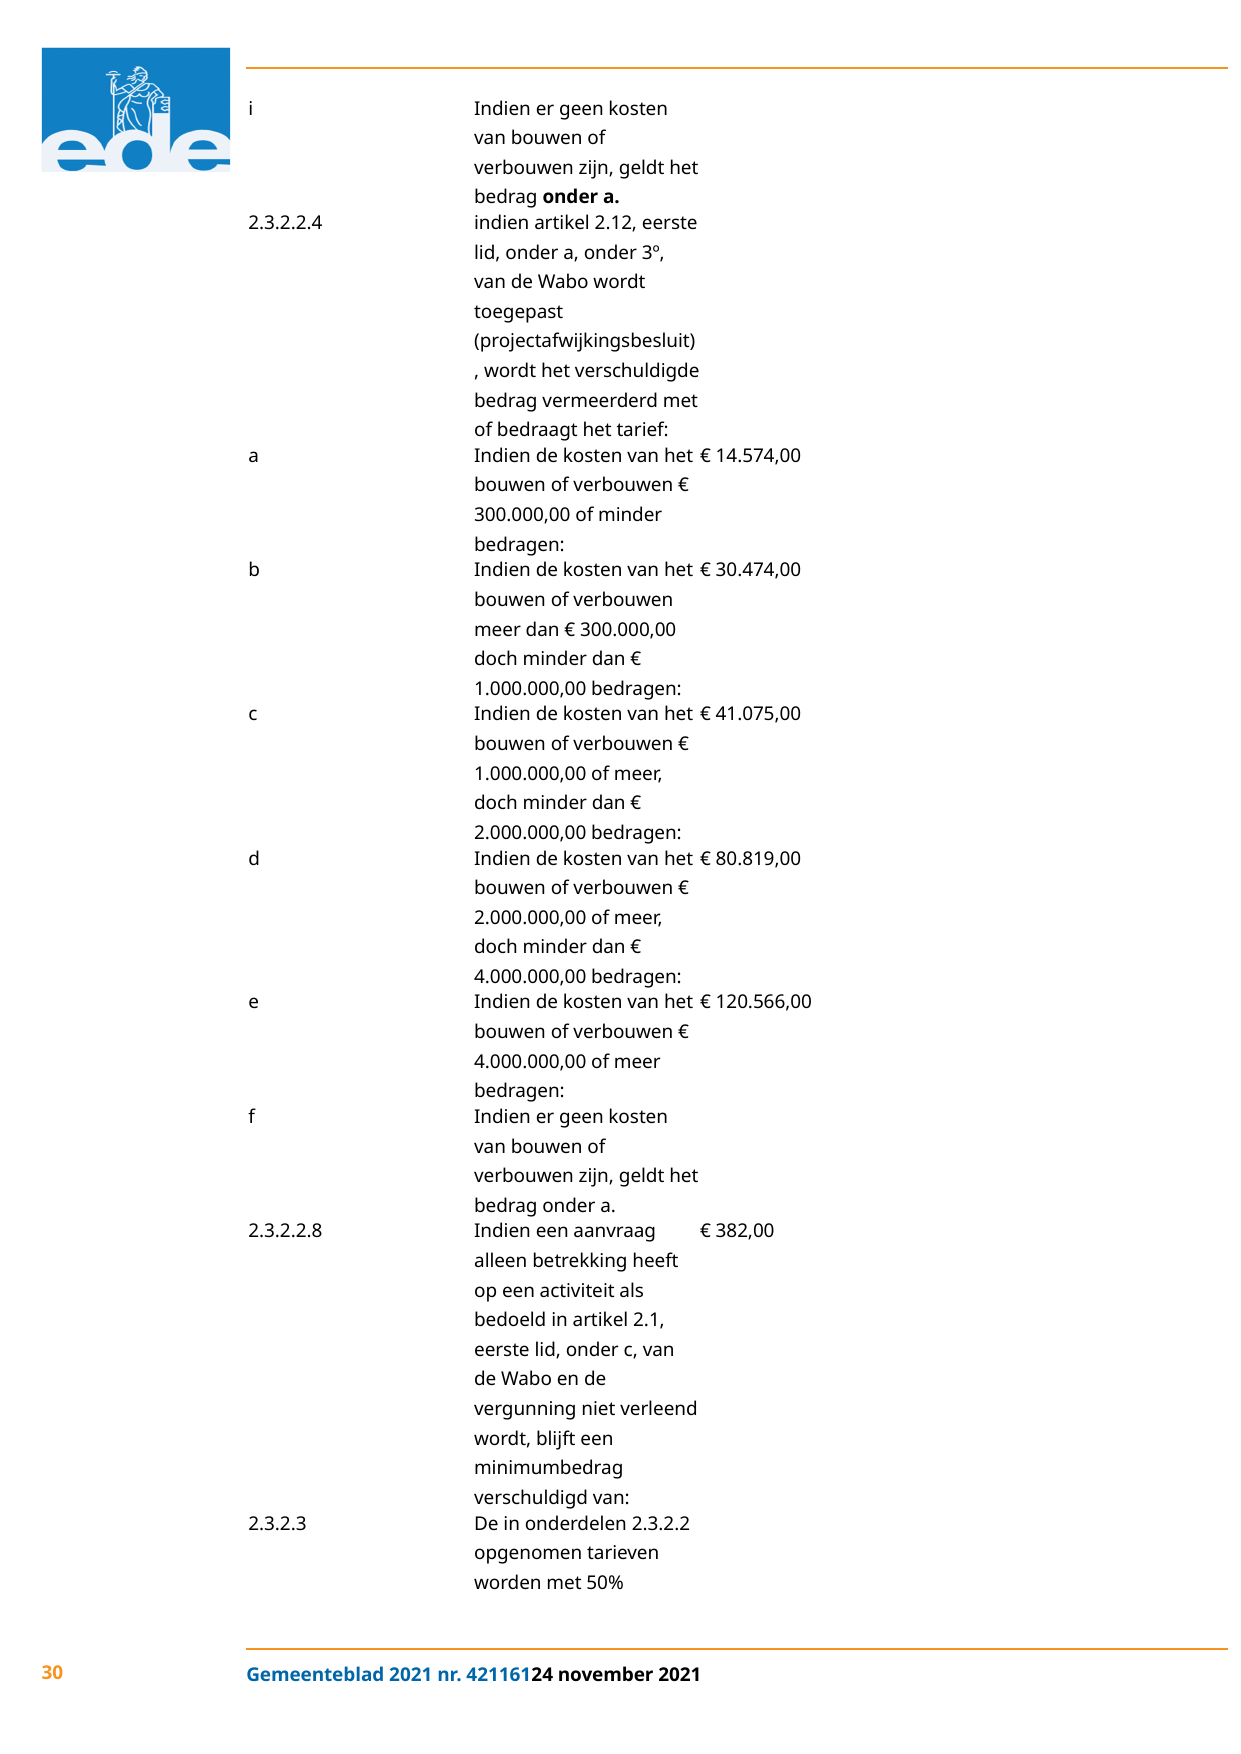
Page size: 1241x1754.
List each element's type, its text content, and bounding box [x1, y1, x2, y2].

table_cell 2.3.2.3 [248, 1510, 474, 1594]
table_cell 2.3.2.2.8 [248, 1218, 474, 1510]
table_cell € 120.566,00 [700, 989, 926, 1103]
table_cell Indien de kosten van het bouwen of verbouwen € 1.000.000,00 of meer, doch minder dan € 2.000.000,00 bedragen: [474, 701, 700, 845]
table_cell e [248, 989, 474, 1103]
table_cell [926, 845, 1152, 989]
table_cell [700, 95, 926, 209]
table_cell Indien de kosten van het bouwen of verbouwen € 4.000.000,00 of meer bedragen: [474, 989, 700, 1103]
table_cell € 41.075,00 [700, 701, 926, 845]
table_cell c [248, 701, 474, 845]
table_cell [926, 989, 1152, 1103]
table_cell Indien er geen kosten van bouwen of verbouwen zijn, geldt het bedrag onder a. [474, 95, 700, 209]
table_cell d [248, 845, 474, 989]
picture [41, 47, 231, 172]
table_cell Indien de kosten van het bouwen of verbouwen € 300.000,00 of minder bedragen: [474, 442, 700, 557]
table_cell [700, 209, 926, 442]
table_cell € 14.574,00 [700, 442, 926, 557]
table_cell [700, 1103, 926, 1218]
table_cell [700, 1510, 926, 1594]
table_cell f [248, 1103, 474, 1218]
table_cell Indien de kosten van het bouwen of verbouwen meer dan € 300.000,00 doch minder dan € 1.000.000,00 bedragen: [474, 557, 700, 701]
table_cell € 30.474,00 [700, 557, 926, 701]
table_cell Indien een aanvraag alleen betrekking heeft op een activiteit als bedoeld in artikel 2.1, eerste lid, onder c, van de Wabo en de vergunning niet verleend wordt, blijft een minimumbedrag verschuldigd van: [474, 1218, 700, 1510]
table_cell [926, 1103, 1152, 1218]
table_cell Indien de kosten van het bouwen of verbouwen € 2.000.000,00 of meer, doch minder dan € 4.000.000,00 bedragen: [474, 845, 700, 989]
table_cell Indien er geen kosten van bouwen of verbouwen zijn, geldt het bedrag onder a. [474, 1103, 700, 1218]
table_cell [926, 1218, 1152, 1510]
table_cell b [248, 557, 474, 701]
table_cell € 80.819,00 [700, 845, 926, 989]
table_cell [926, 701, 1152, 845]
table_cell i [248, 95, 474, 209]
table_cell 2.3.2.2.4 [248, 209, 474, 442]
table_cell [926, 209, 1152, 442]
table_cell [926, 557, 1152, 701]
table_cell [926, 95, 1152, 209]
table_cell indien artikel 2.12, eerste lid, onder a, onder 3º, van de Wabo wordt toegepast (projectafwijkingsbesluit), wordt het verschuldigde bedrag vermeerderd met of bedraagt het tarief: [474, 209, 700, 442]
table_cell [926, 442, 1152, 557]
table_cell [926, 1510, 1152, 1594]
table_cell € 382,00 [700, 1218, 926, 1510]
table_cell De in onderdelen 2.3.2.2 opgenomen tarieven worden met 50% [474, 1510, 700, 1594]
table_cell a [248, 442, 474, 557]
